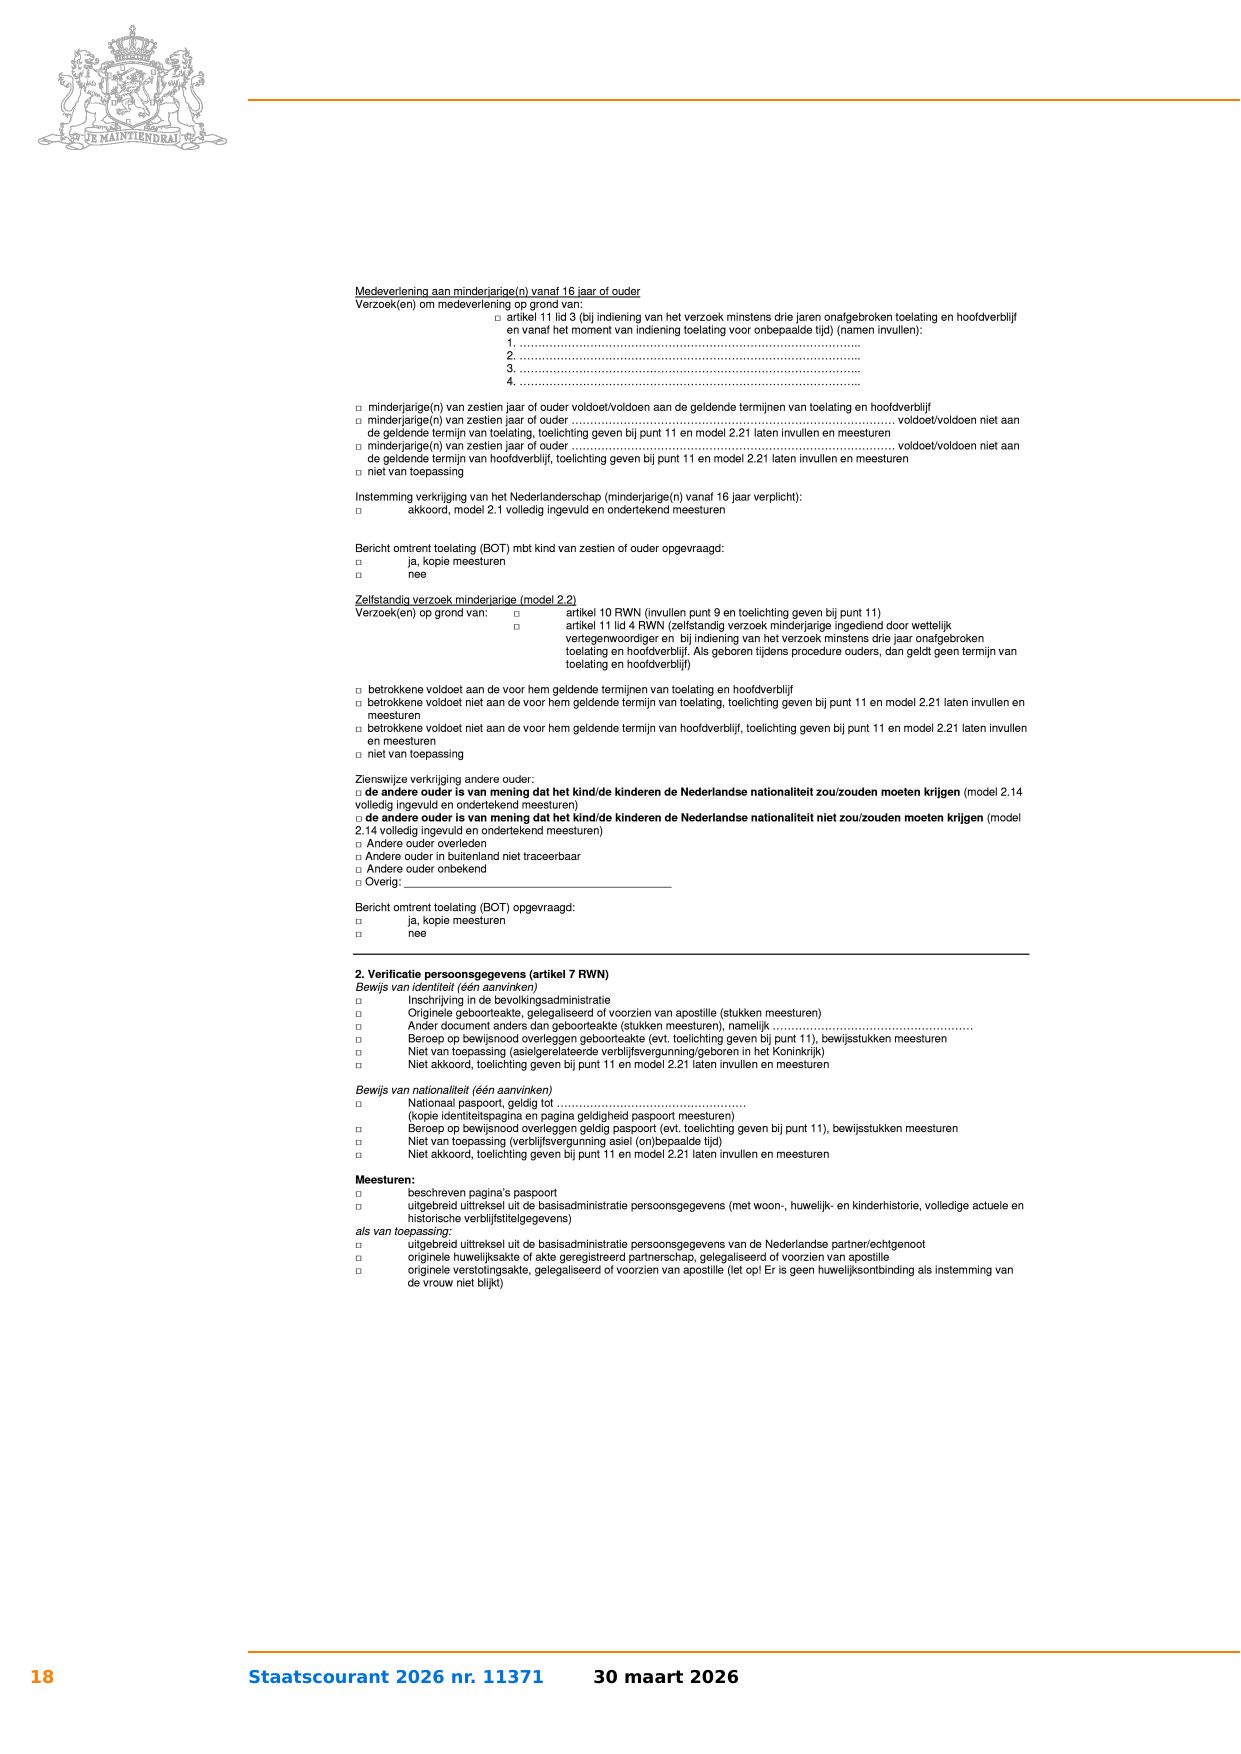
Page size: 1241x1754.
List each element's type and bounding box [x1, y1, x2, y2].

picture [38, 25, 227, 150]
picture [248, 151, 1134, 1404]
